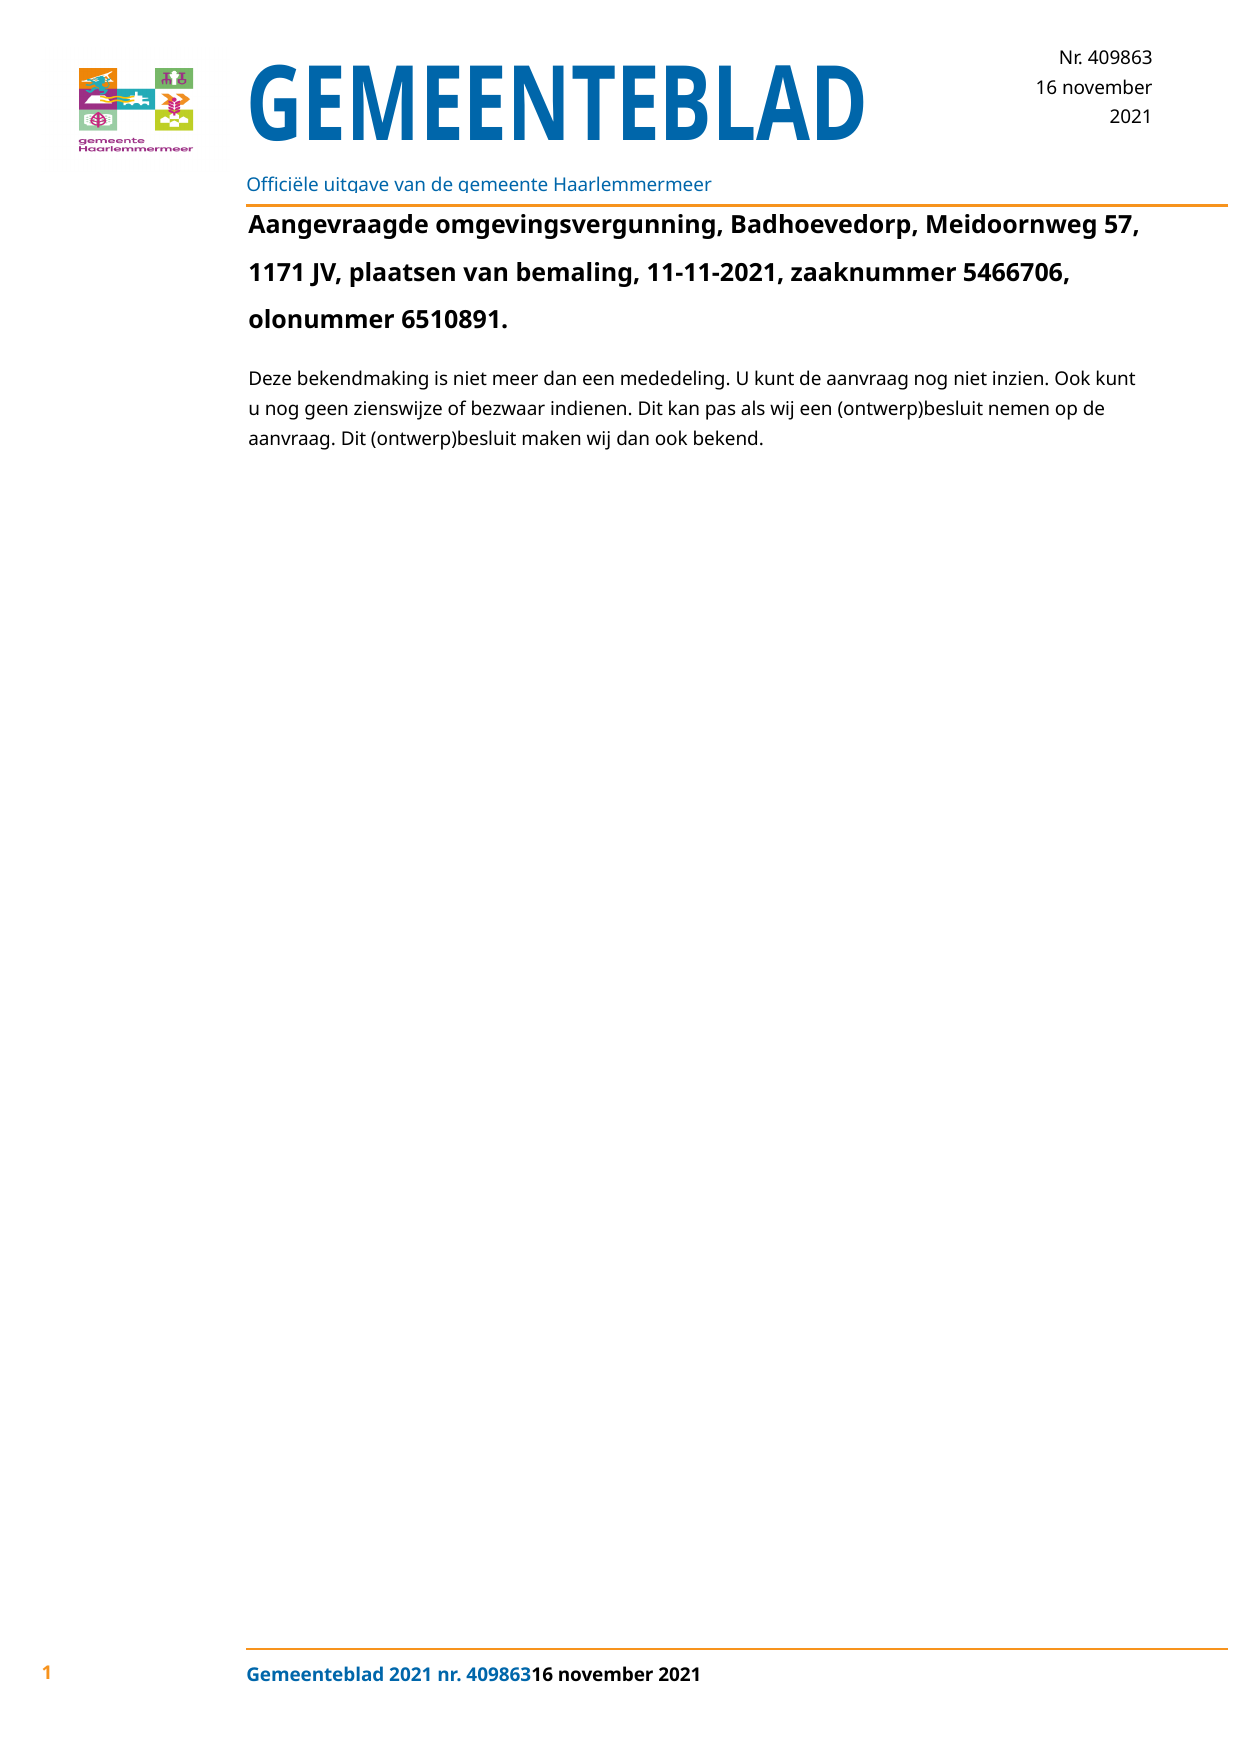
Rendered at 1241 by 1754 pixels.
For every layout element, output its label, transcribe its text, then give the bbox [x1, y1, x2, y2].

picture [41, 47, 231, 172]
text Deze bekendmaking is niet meer dan een mededeling. U kunt de aanvraag nog niet inzien. Ook kunt u nog geen zienswijze of bezwaar indienen. Dit kan pas als wij een (ontwerp)besluit nemen op de aanvraag. Dit (ontwerp)besluit maken wij dan ook bekend. [248, 366, 1152, 450]
text Aangevraagde omgevingsvergunning, Badhoevedorp, Meidoornweg 57, 1171 JV, plaatsen van bemaling, 11-11-2021, zaaknummer 5466706, olonummer 6510891. [248, 207, 1152, 336]
